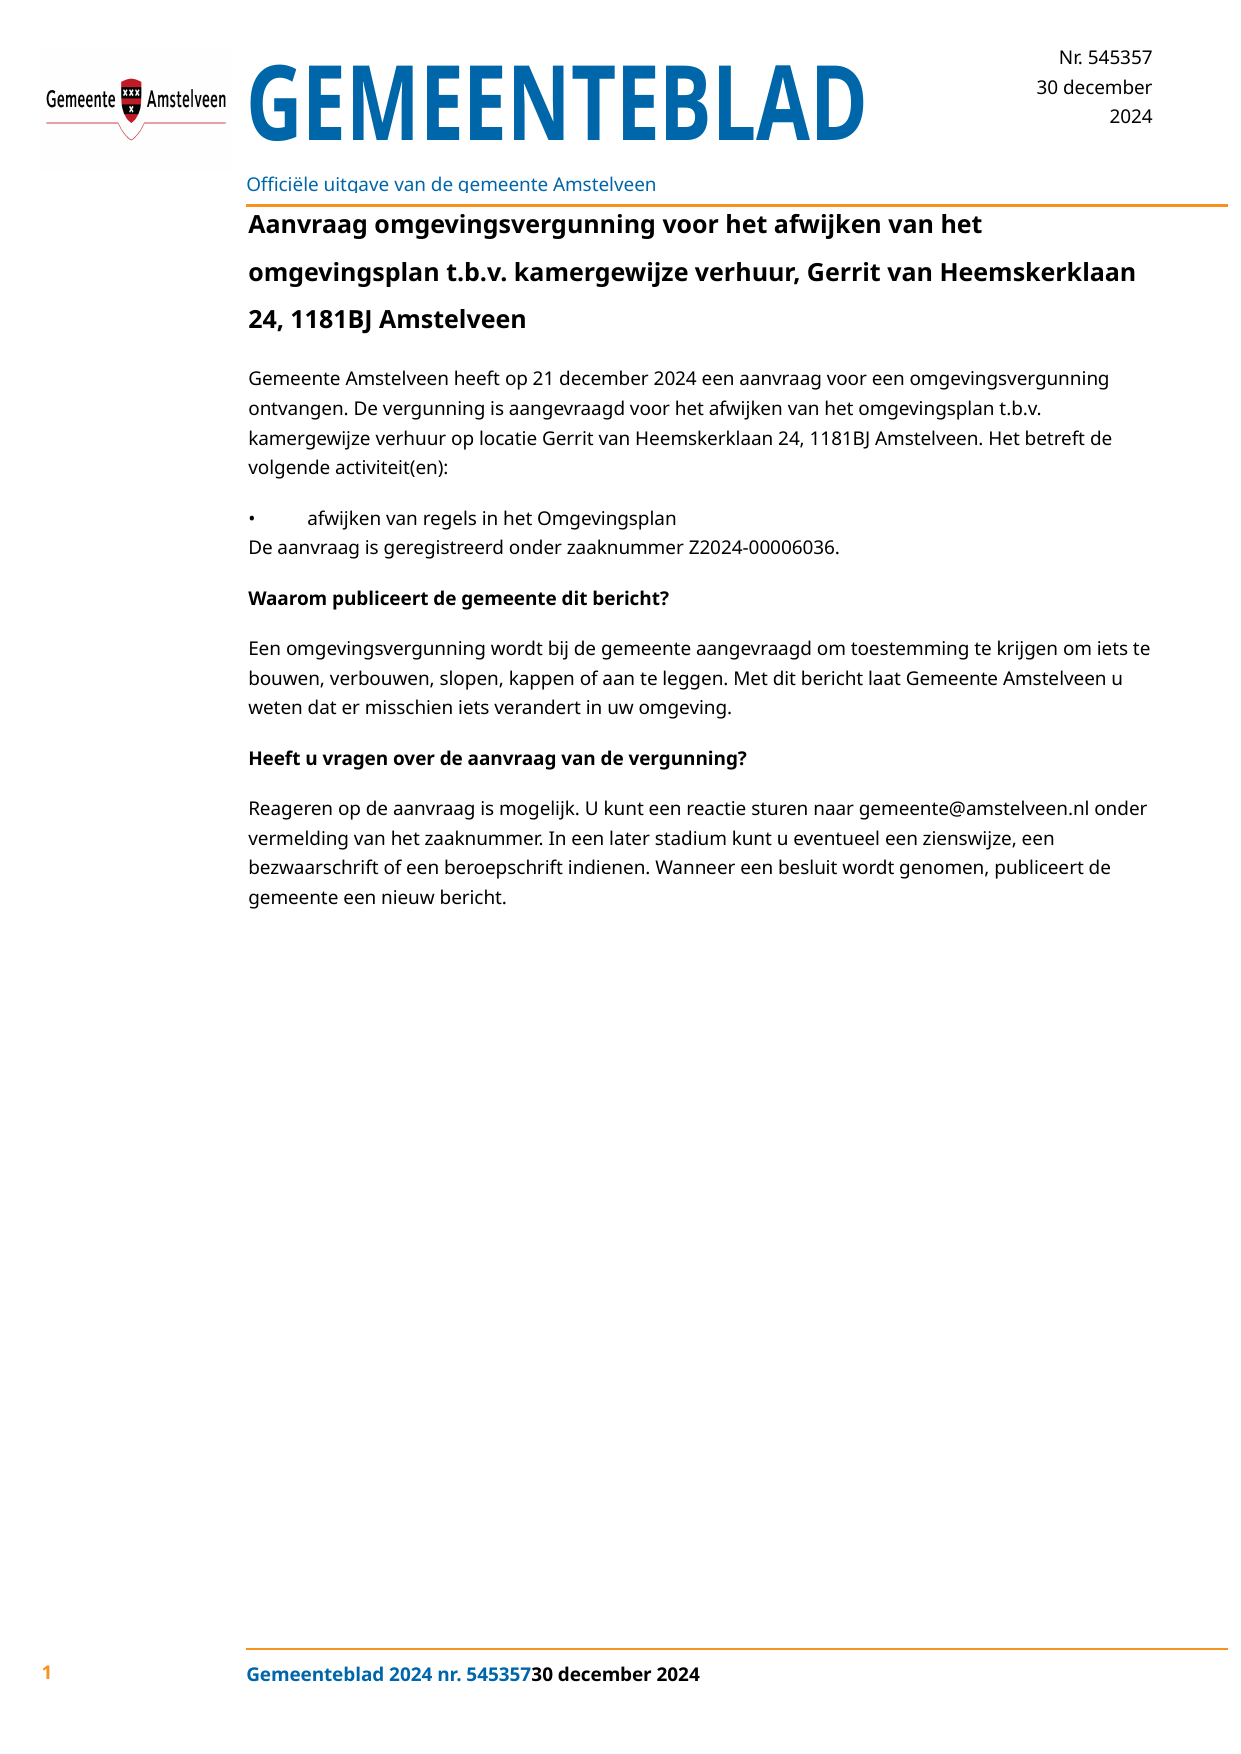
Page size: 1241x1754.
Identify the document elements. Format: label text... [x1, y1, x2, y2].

text De aanvraag is geregistreerd onder zaaknummer Z2024-00006036. [248, 534, 1152, 560]
text Heeft u vragen over de aanvraag van de vergunning? [248, 745, 1152, 770]
text Aanvraag omgevingsvergunning voor het afwijken van het omgevingsplan t.b.v. kamergewijze verhuur, Gerrit van Heemskerklaan 24, 1181BJ Amstelveen [248, 207, 1152, 336]
list afwijken van regels in het Omgevingsplan [248, 505, 1152, 530]
text Een omgevingsvergunning wordt bij de gemeente aangevraagd om toestemming te krijgen om iets te bouwen, verbouwen, slopen, kappen of aan te leggen. Met dit bericht laat Gemeente Amstelveen u weten dat er misschien iets verandert in uw omgeving. [248, 635, 1152, 720]
text Reageren op de aanvraag is mogelijk. U kunt een reactie sturen naar gemeente@amstelveen.nl onder vermelding van het zaaknummer. In een later stadium kunt u eventueel een zienswijze, een bezwaarschrift of een beroepschrift indienen. Wanneer een besluit wordt genomen, publiceert de gemeente een nieuw bericht. [248, 795, 1152, 909]
text Waarom publiceert de gemeente dit bericht? [248, 585, 1152, 610]
picture [41, 47, 231, 172]
text Gemeente Amstelveen heeft op 21 december 2024 een aanvraag voor een omgevingsvergunning ontvangen. De vergunning is aangevraagd voor het afwijken van het omgevingsplan t.b.v. kamergewijze verhuur op locatie Gerrit van Heemskerklaan 24, 1181BJ Amstelveen. Het betreft de volgende activiteit(en): [248, 366, 1152, 480]
